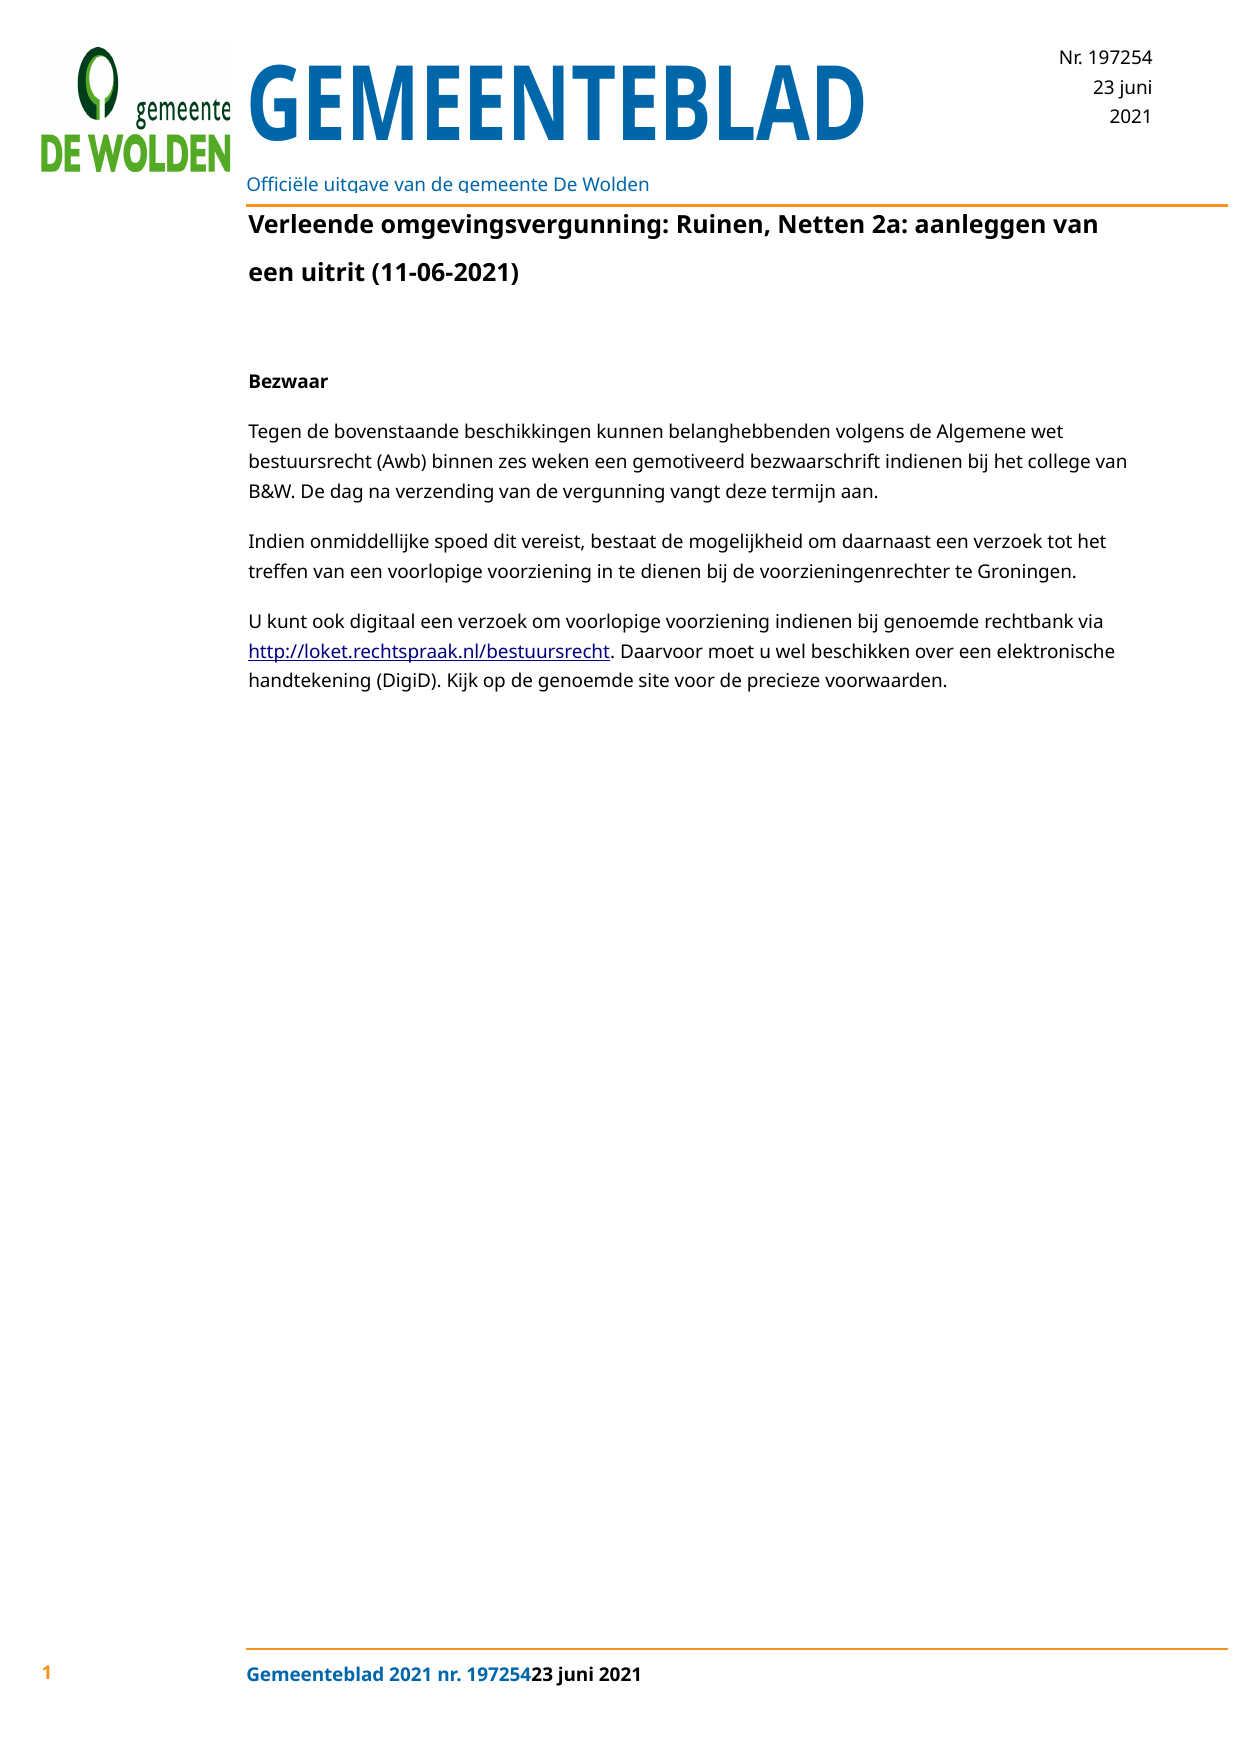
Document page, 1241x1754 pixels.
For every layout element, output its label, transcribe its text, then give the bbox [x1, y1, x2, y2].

text Indien onmiddellijke spoed dit vereist, bestaat de mogelijkheid om daarnaast een verzoek tot het treffen van een voorlopige voorziening in te dienen bij de voorzieningenrechter te Groningen. [248, 528, 1152, 584]
text Tegen de bovenstaande beschikkingen kunnen belanghebbenden volgens de Algemene wet bestuursrecht (Awb) binnen zes weken een gemotiveerd bezwaarschrift indienen bij het college van B&W. De dag na verzending van de vergunning vangt deze termijn aan. [248, 419, 1152, 504]
text Verleende omgevingsvergunning: Ruinen, Netten 2a: aanleggen van een uitrit (11-06-2021) [248, 207, 1152, 288]
text U kunt ook digitaal een verzoek om voorlopige voorziening indienen bij genoemde rechtbank via http://loket.rechtspraak.nl/bestuursrecht. Daarvoor moet u wel beschikken over een elektronische handtekening (DigiD). Kijk op de genoemde site voor de precieze voorwaarden. [248, 608, 1152, 693]
picture [41, 47, 231, 172]
text Bezwaar [248, 368, 1152, 394]
